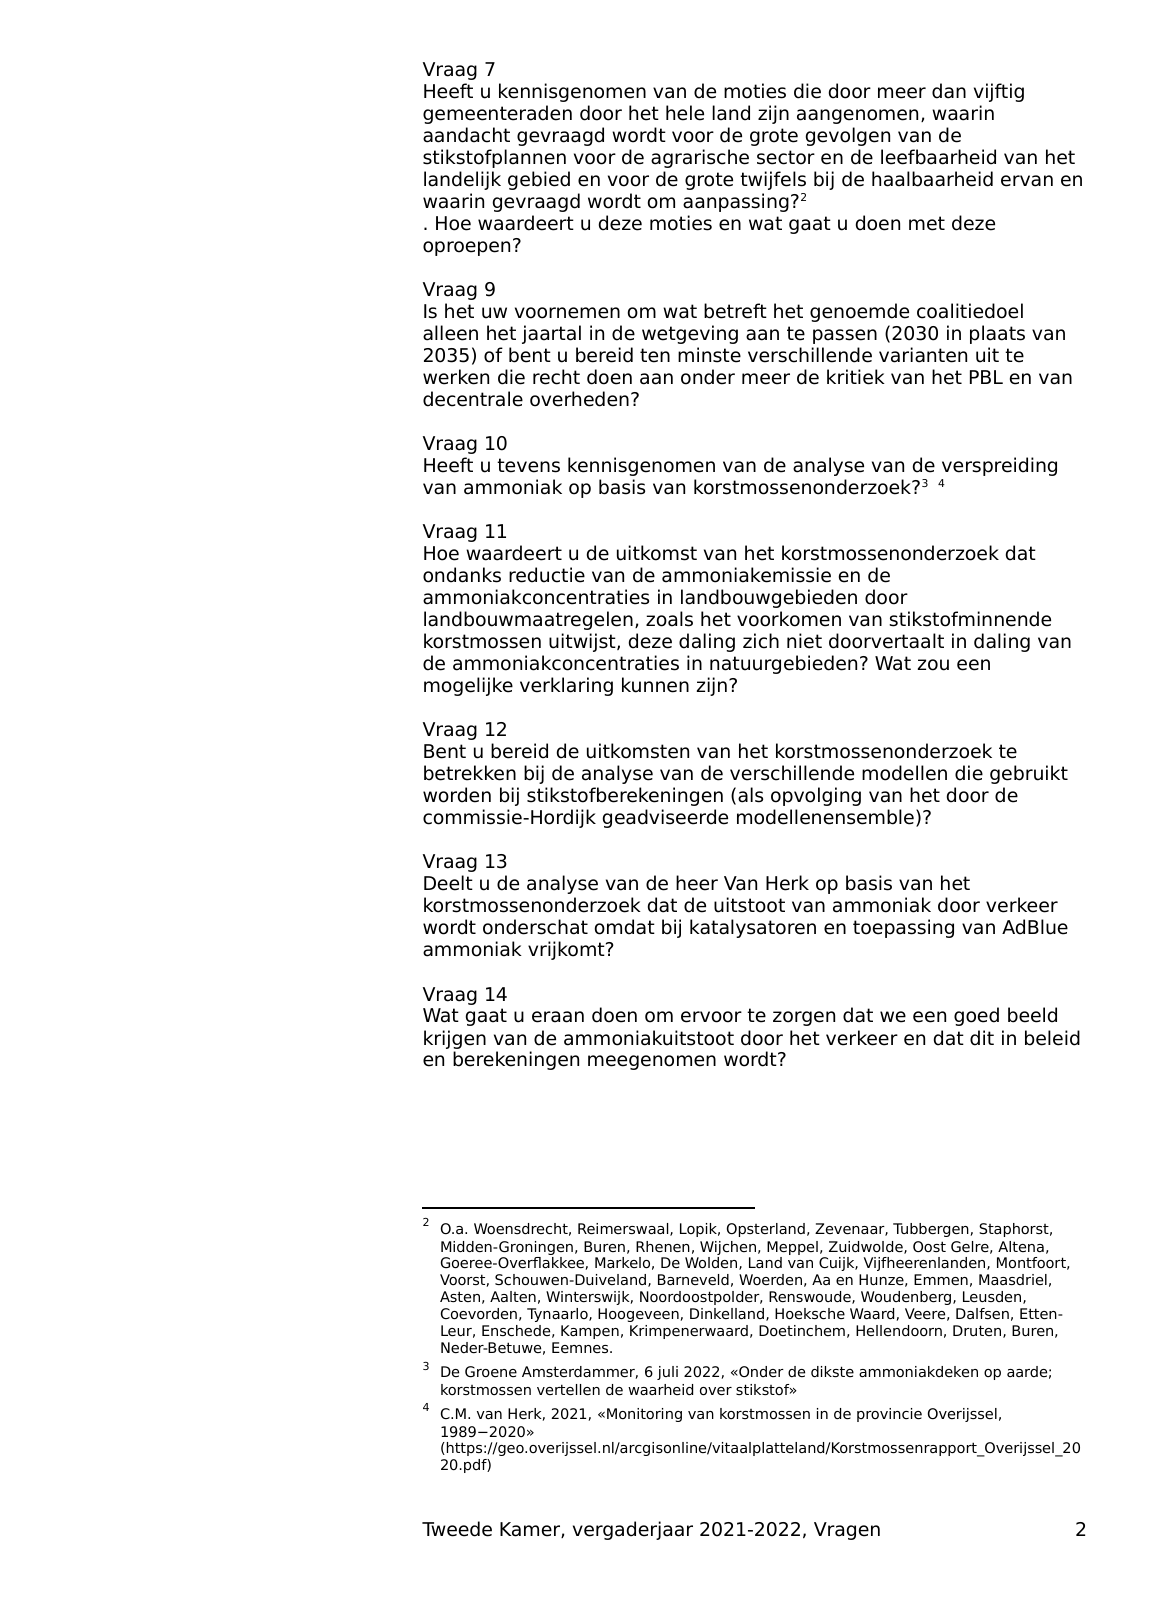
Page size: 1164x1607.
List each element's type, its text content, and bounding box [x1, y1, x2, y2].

text Hoe waardeert u de uitkomst van het korstmossenonderzoek dat ondanks reductie van de ammoniakemissie en de ammoniakconcentraties in landbouwgebieden door landbouwmaatregelen, zoals het voorkomen van stikstofminnende korstmossen uitwijst, deze daling zich niet doorvertaalt in daling van de ammoniakconcentraties in natuurgebieden? Wat zou een mogelijke verklaring kunnen zijn? [422, 543, 1087, 697]
text De Groene Amsterdammer, 6 juli 2022, «Onder de dikste ammoniakdeken op aarde; korstmossen vertellen de waarheid over stikstof» [422, 1360, 1087, 1399]
text Heeft u tevens kennisgenomen van de analyse van de verspreiding van ammoniak op basis van korstmossenonderzoek? [422, 455, 1087, 499]
text O.a. Woensdrecht, Reimerswaal, Lopik, Opsterland, Zevenaar, Tubbergen, Staphorst, Midden-Groningen, Buren, Rhenen, Wijchen, Meppel, Zuidwolde, Oost Gelre, Altena, Goeree-Overflakkee, Markelo, De Wolden, Land van Cuijk, Vijfheerenlanden, Montfoort, Voorst, Schouwen-Duiveland, Barneveld, Woerden, Aa en Hunze, Emmen, Maasdriel, Asten, Aalten, Winterswijk, Noordoostpolder, Renswoude, Woudenberg, Leusden, Coevorden, Tynaarlo, Hoogeveen, Dinkelland, Hoeksche Waard, Veere, Dalfsen, Etten-Leur, Enschede, Kampen, Krimpenerwaard, Doetinchem, Hellendoorn, Druten, Buren, Neder-Betuwe, Eemnes. [422, 1217, 1087, 1357]
text C.M. van Herk, 2021, «Monitoring van korstmossen in de provincie Overijssel, 1989−2020» (https://geo.overijssel.nl/arcgisonline/vitaalplatteland/Korstmossenrapport_Overijssel_2020.pdf) [422, 1402, 1087, 1474]
text Heeft u kennisgenomen van de moties die door meer dan vijftig gemeenteraden door het hele land zijn aangenomen, waarin aandacht gevraagd wordt voor de grote gevolgen van de stikstofplannen voor de agrarische sector en de leefbaarheid van het landelijk gebied en voor de grote twijfels bij de haalbaarheid ervan en waarin gevraagd wordt om aanpassing? [422, 81, 1087, 213]
text Deelt u de analyse van de heer Van Herk op basis van het korstmossenonderzoek dat de uitstoot van ammoniak door verkeer wordt onderschat omdat bij katalysatoren en toepassing van AdBlue ammoniak vrijkomt? [422, 873, 1087, 961]
text Vraag 13 [422, 851, 1087, 873]
text Vraag 12 [422, 719, 1087, 741]
text Bent u bereid de uitkomsten van het korstmossenonderzoek te betrekken bij de analyse van de verschillende modellen die gebruikt worden bij stikstofberekeningen (als opvolging van het door de commissie-Hordijk geadviseerde modellenensemble)? [422, 741, 1087, 829]
text Vraag 14 [422, 983, 1087, 1005]
text Wat gaat u eraan doen om ervoor te zorgen dat we een goed beeld krijgen van de ammoniakuitstoot door het verkeer en dat dit in beleid en berekeningen meegenomen wordt? [422, 1005, 1087, 1071]
text Is het uw voornemen om wat betreft het genoemde coalitiedoel alleen het jaartal in de wetgeving aan te passen (2030 in plaats van 2035) of bent u bereid ten minste verschillende varianten uit te werken die recht doen aan onder meer de kritiek van het PBL en van decentrale overheden? [422, 301, 1087, 411]
text Vraag 11 [422, 521, 1087, 543]
text . Hoe waardeert u deze moties en wat gaat u doen met deze oproepen? [422, 213, 1087, 257]
text Vraag 10 [422, 433, 1087, 455]
text Vraag 9 [422, 279, 1087, 301]
text Vraag 7 [422, 59, 1087, 81]
